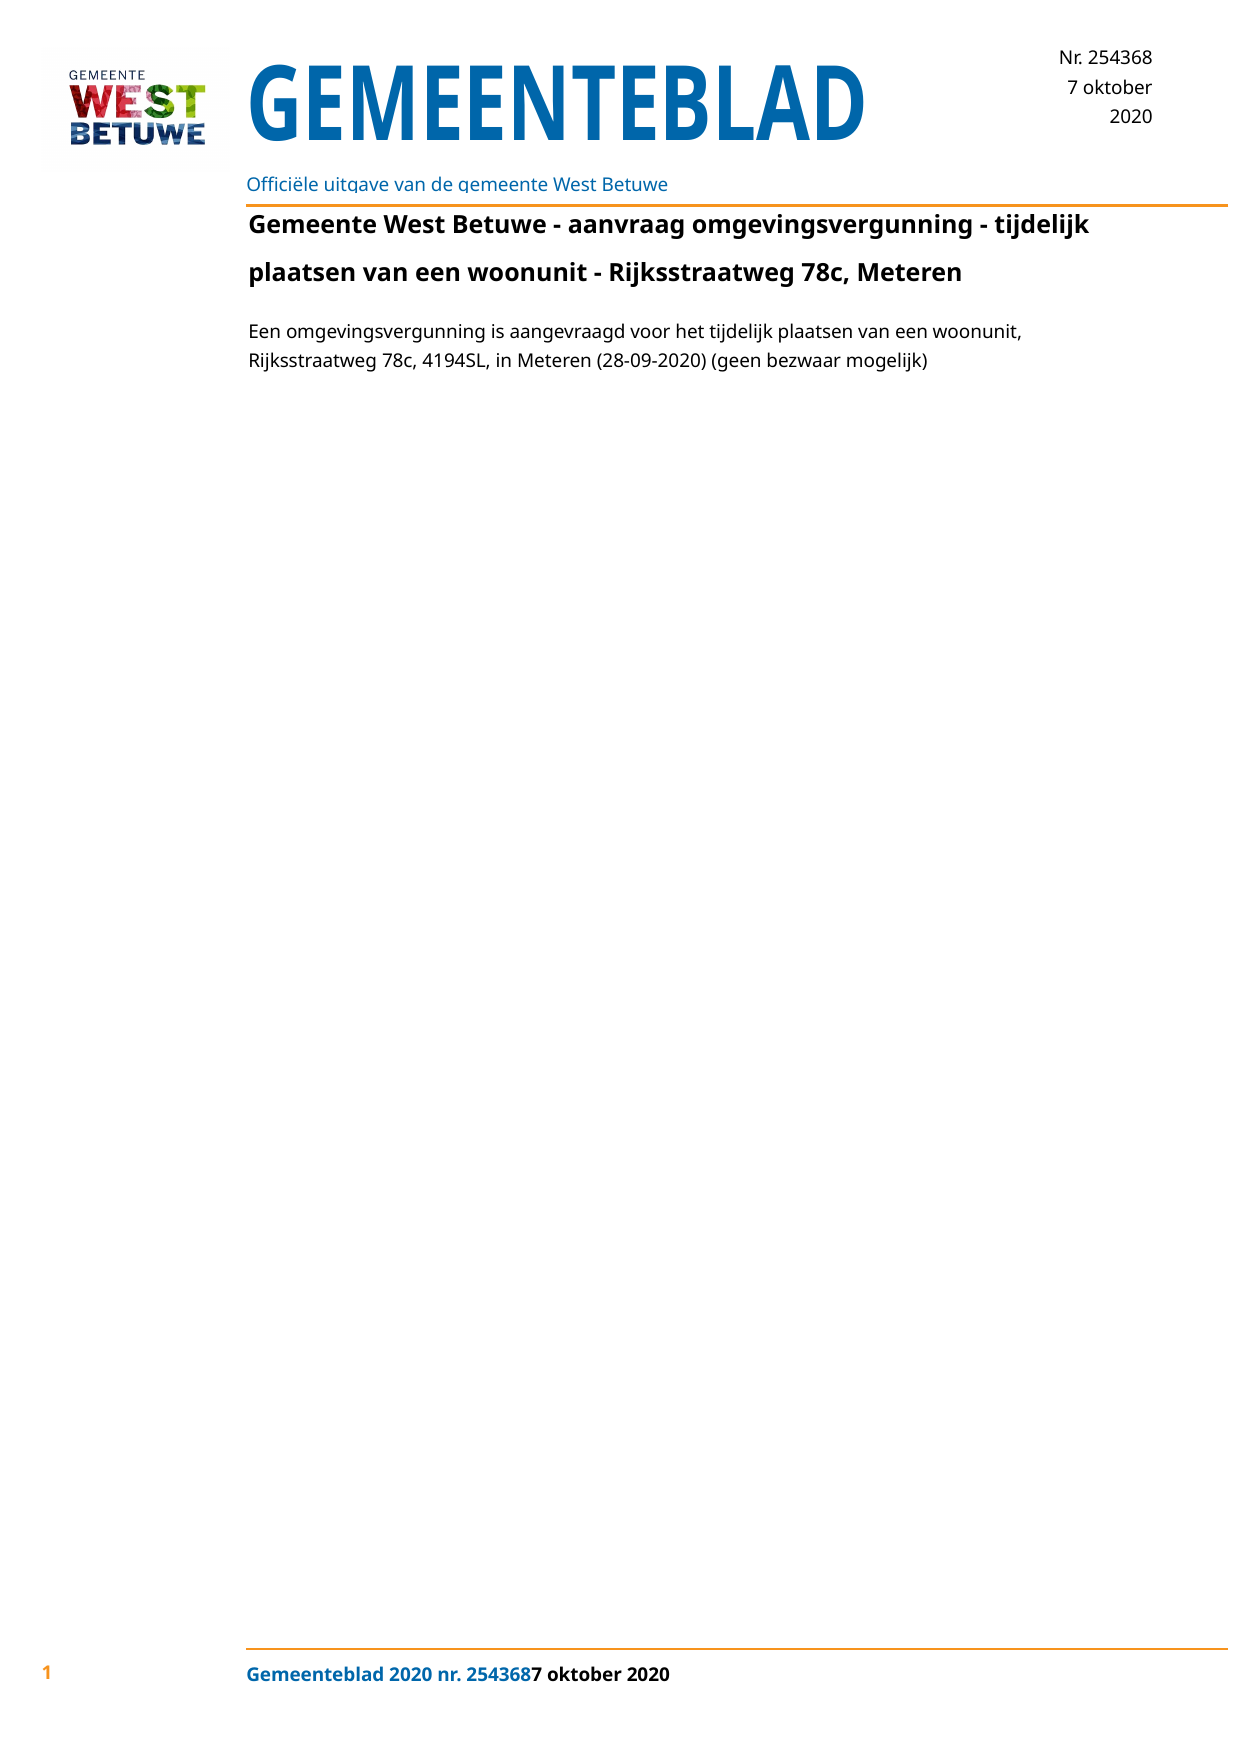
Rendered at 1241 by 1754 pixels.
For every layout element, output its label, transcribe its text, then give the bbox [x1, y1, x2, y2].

picture [41, 47, 231, 172]
text Een omgevingsvergunning is aangevraagd voor het tijdelijk plaatsen van een woonunit, Rijksstraatweg 78c, 4194SL, in Meteren (28-09-2020) (geen bezwaar mogelijk) [248, 318, 1152, 373]
text Gemeente West Betuwe - aanvraag omgevingsvergunning - tijdelijk plaatsen van een woonunit - Rijksstraatweg 78c, Meteren [248, 207, 1152, 288]
